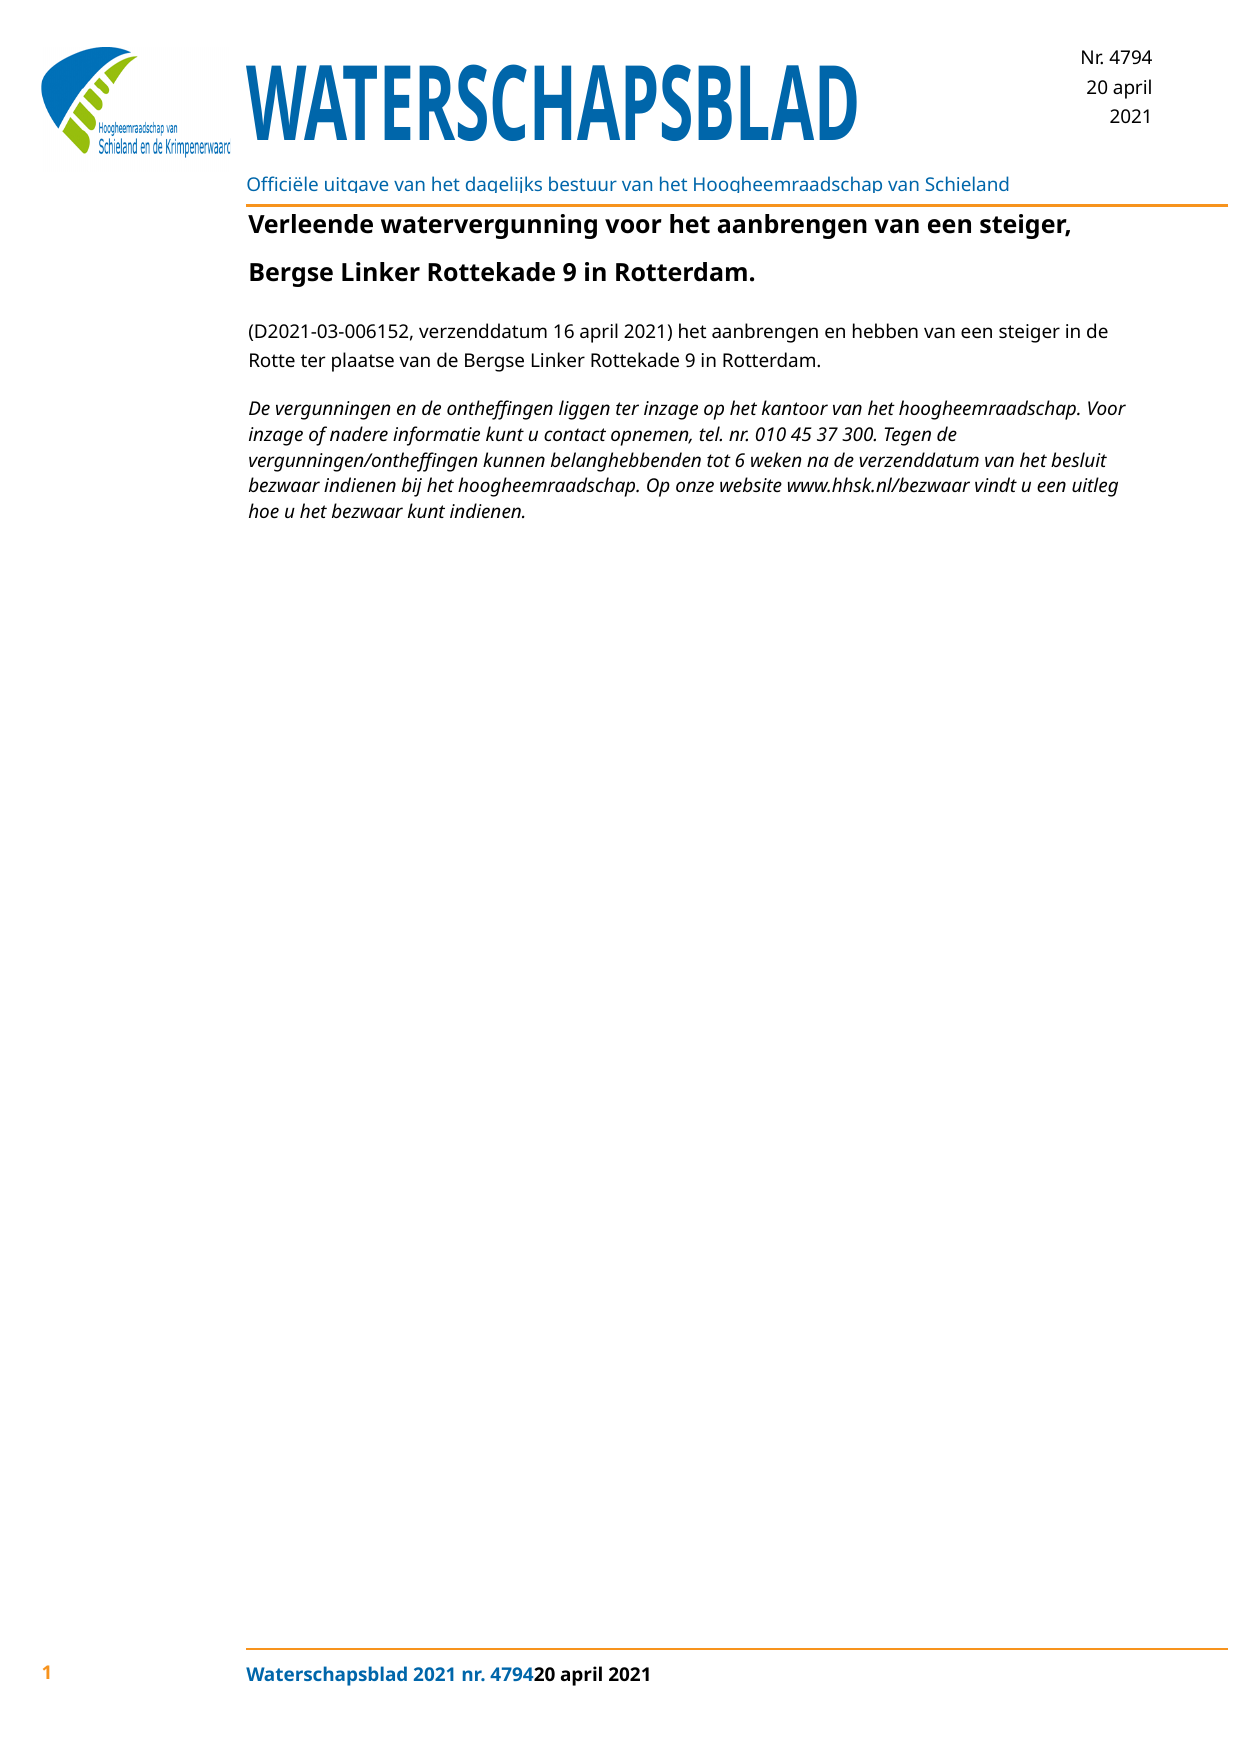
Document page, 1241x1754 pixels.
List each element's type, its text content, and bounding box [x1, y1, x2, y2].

text (D2021-03-006152, verzenddatum 16 april 2021) het aanbrengen en hebben van een steiger in de Rotte ter plaatse van de Bergse Linker Rottekade 9 in Rotterdam. [248, 318, 1152, 373]
picture [41, 47, 231, 172]
text De vergunningen en de ontheffingen liggen ter inzage op het kantoor van het hoogheemraadschap. Voor inzage of nadere informatie kunt u contact opnemen, tel. nr. 010 45 37 300. Tegen de vergunningen/ontheffingen kunnen belanghebbenden tot 6 weken na de verzenddatum van het besluit bezwaar indienen bij het hoogheemraadschap. Op onze website www.hhsk.nl/bezwaar vindt u een uitleg hoe u het bezwaar kunt indienen. [248, 395, 1152, 524]
text Verleende watervergunning voor het aanbrengen van een steiger, Bergse Linker Rottekade 9 in Rotterdam. [248, 207, 1152, 288]
